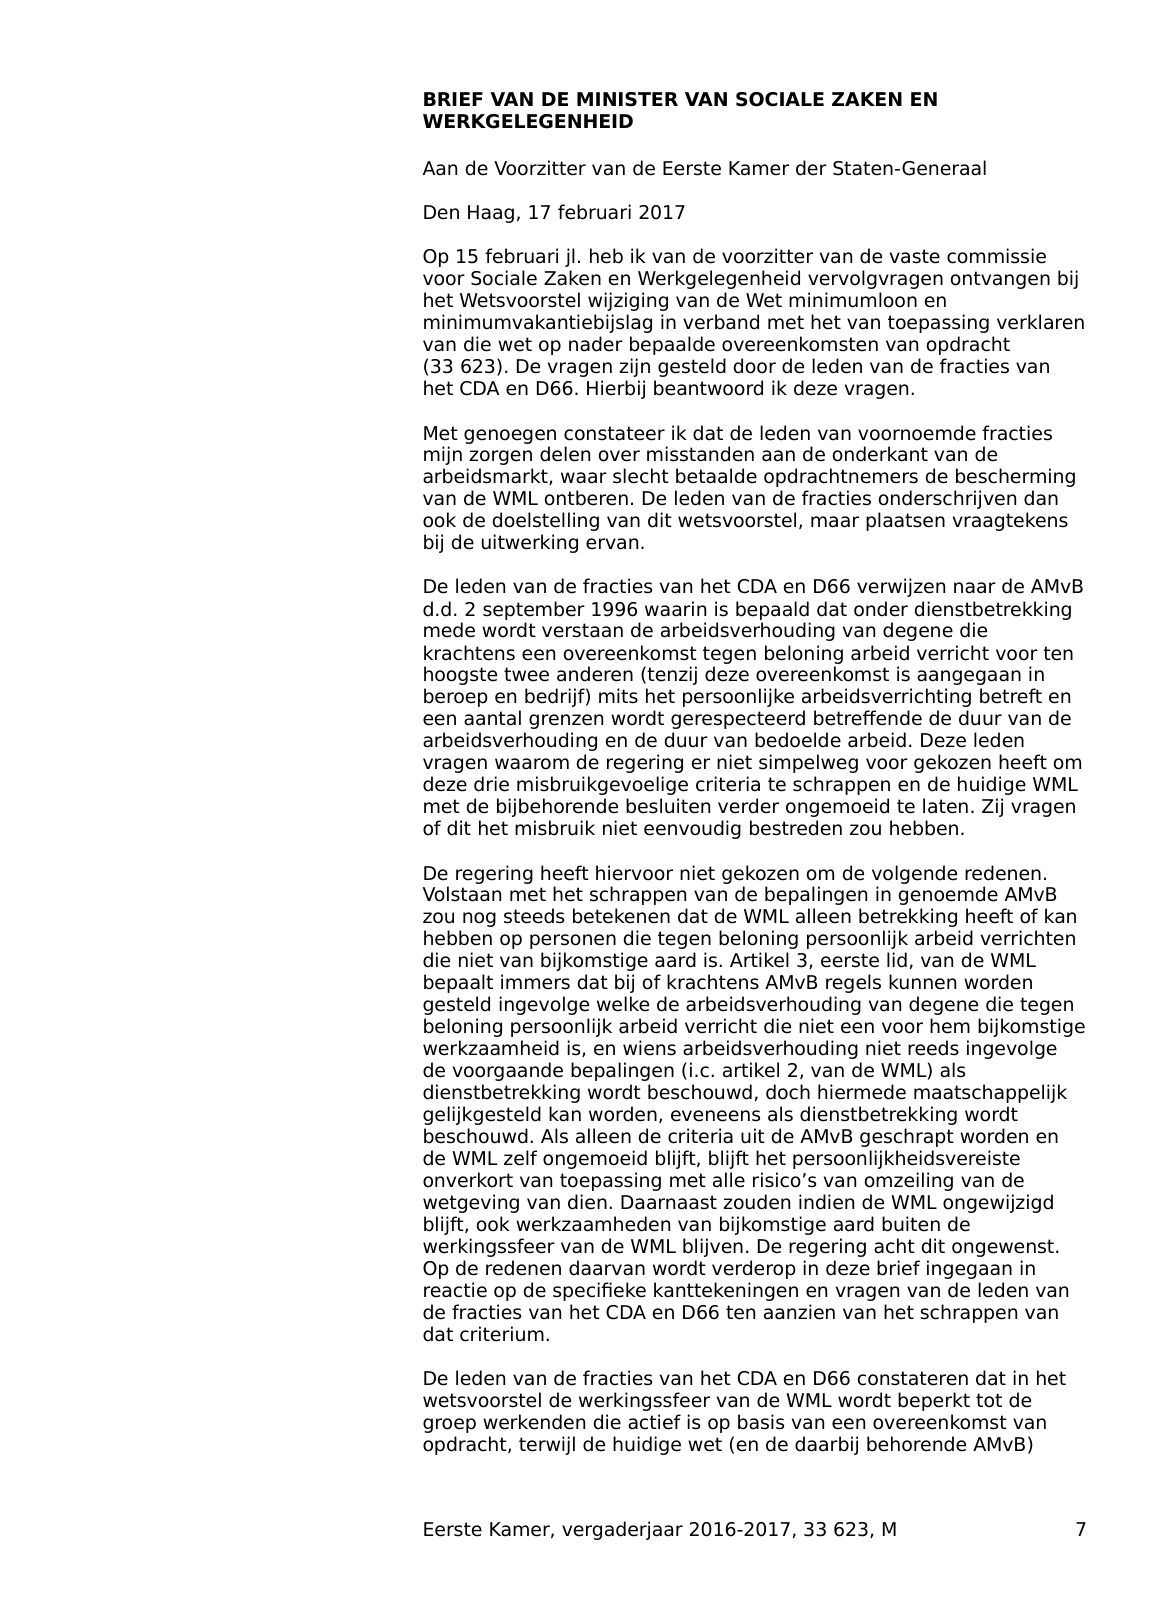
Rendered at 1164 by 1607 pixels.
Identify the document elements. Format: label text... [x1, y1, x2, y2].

text De leden van de fracties van het CDA en D66 constateren dat in het wetsvoorstel de werkingssfeer van de WML wordt beperkt tot de groep werkenden die actief is op basis van een overeenkomst van opdracht, terwijl de huidige wet (en de daarbij behorende AMvB) [422, 1368, 1087, 1456]
text Den Haag, 17 februari 2017 [422, 202, 1087, 224]
text Op 15 februari jl. heb ik van de voorzitter van de vaste commissie voor Sociale Zaken en Werkgelegenheid vervolgvragen ontvangen bij het Wetsvoorstel wijziging van de Wet minimumloon en minimumvakantiebijslag in verband met het van toepassing verklaren van die wet op nader bepaalde overeenkomsten van opdracht (33 623). De vragen zijn gesteld door de leden van de fracties van het CDA en D66. Hierbij beantwoord ik deze vragen. [422, 246, 1087, 400]
text Aan de Voorzitter van de Eerste Kamer der Staten-Generaal [422, 158, 1087, 180]
text De leden van de fracties van het CDA en D66 verwijzen naar de AMvB d.d. 2 september 1996 waarin is bepaald dat onder dienstbetrekking mede wordt verstaan de arbeidsverhouding van degene die krachtens een overeenkomst tegen beloning arbeid verricht voor ten hoogste twee anderen (tenzij deze overeenkomst is aangegaan in beroep en bedrijf) mits het persoonlijke arbeidsverrichting betreft en een aantal grenzen wordt gerespecteerd betreffende de duur van de arbeidsverhouding en de duur van bedoelde arbeid. Deze leden vragen waarom de regering er niet simpelweg voor gekozen heeft om deze drie misbruikgevoelige criteria te schrappen en de huidige WML met de bijbehorende besluiten verder ongemoeid te laten. Zij vragen of dit het misbruik niet eenvoudig bestreden zou hebben. [422, 576, 1087, 840]
text De regering heeft hiervoor niet gekozen om de volgende redenen. Volstaan met het schrappen van de bepalingen in genoemde AMvB zou nog steeds betekenen dat de WML alleen betrekking heeft of kan hebben op personen die tegen beloning persoonlijk arbeid verrichten die niet van bijkomstige aard is. Artikel 3, eerste lid, van de WML bepaalt immers dat bij of krachtens AMvB regels kunnen worden gesteld ingevolge welke de arbeidsverhouding van degene die tegen beloning persoonlijk arbeid verricht die niet een voor hem bijkomstige werkzaamheid is, en wiens arbeidsverhouding niet reeds ingevolge de voorgaande bepalingen (i.c. artikel 2, van de WML) als dienstbetrekking wordt beschouwd, doch hiermede maatschappelijk gelijkgesteld kan worden, eveneens als dienstbetrekking wordt beschouwd. Als alleen de criteria uit de AMvB geschrapt worden en de WML zelf ongemoeid blijft, blijft het persoonlijkheidsvereiste onverkort van toepassing met alle risico’s van omzeiling van de wetgeving van dien. Daarnaast zouden indien de WML ongewijzigd blijft, ook werkzaamheden van bijkomstige aard buiten de werkingssfeer van de WML blijven. De regering acht dit ongewenst. Op de redenen daarvan wordt verderop in deze brief ingegaan in reactie op de specifieke kanttekeningen en vragen van de leden van de fracties van het CDA en D66 ten aanzien van het schrappen van dat criterium. [422, 862, 1087, 1346]
subtitle BRIEF VAN DE MINISTER VAN SOCIALE ZAKEN EN WERKGELEGENHEID [422, 89, 1087, 133]
text Met genoegen constateer ik dat de leden van voornoemde fracties mijn zorgen delen over misstanden aan de onderkant van de arbeidsmarkt, waar slecht betaalde opdrachtnemers de bescherming van de WML ontberen. De leden van de fracties onderschrijven dan ook de doelstelling van dit wetsvoorstel, maar plaatsen vraagtekens bij de uitwerking ervan. [422, 422, 1087, 554]
